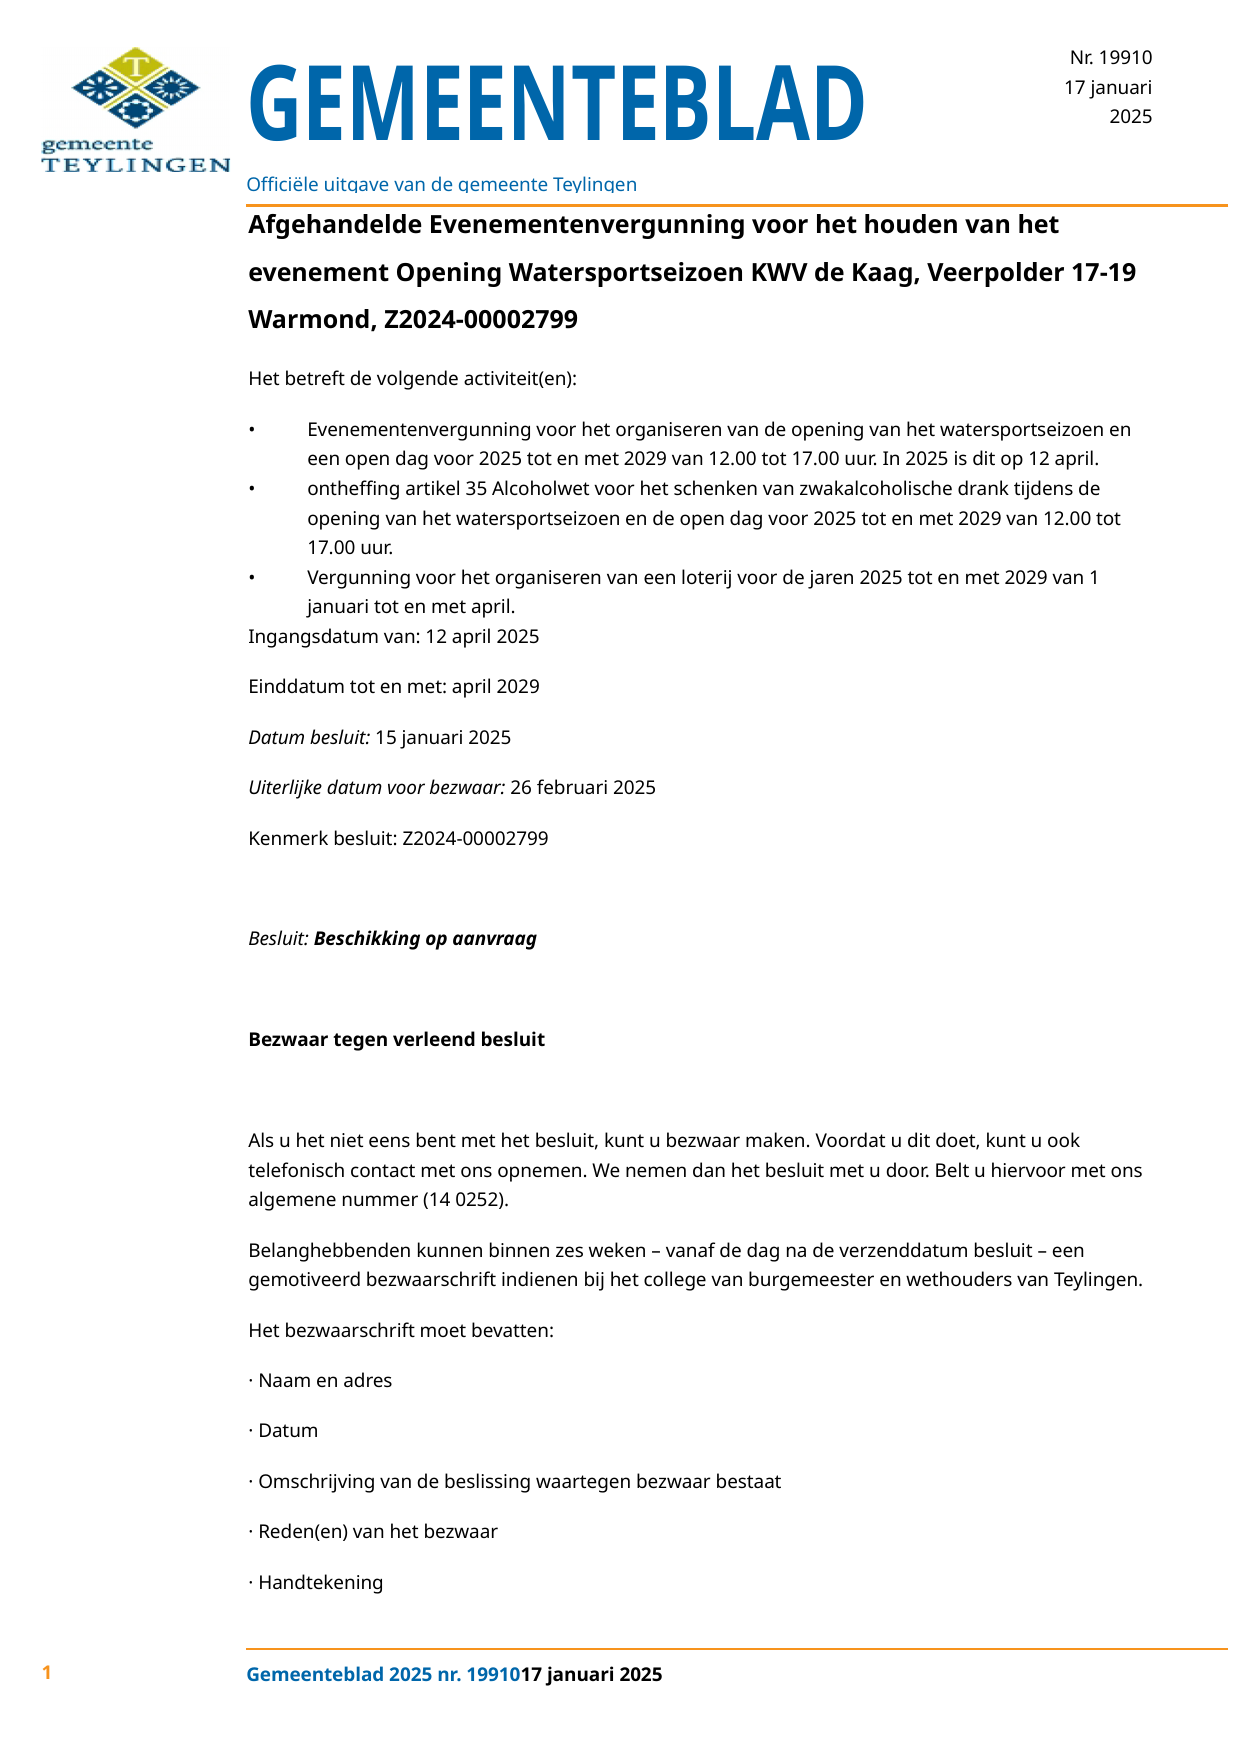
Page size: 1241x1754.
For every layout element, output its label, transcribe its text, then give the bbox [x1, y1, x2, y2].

text Belanghebbenden kunnen binnen zes weken – vanaf de dag na de verzenddatum besluit – een gemotiveerd bezwaarschrift indienen bij het college van burgemeester en wethouders van Teylingen. [248, 1237, 1152, 1292]
text · Naam en adres [248, 1367, 1152, 1393]
text Ingangsdatum van: 12 april 2025 [248, 623, 1152, 649]
list ontheffing artikel 35 Alcoholwet voor het schenken van zwakalcoholische drank tijdens de opening van het watersportseizoen en de open dag voor 2025 tot en met 2029 van 12.00 tot 17.00 uur. [248, 475, 1152, 560]
text · Datum [248, 1418, 1152, 1443]
text Als u het niet eens bent met het besluit, kunt u bezwaar maken. Voordat u dit doet, kunt u ook telefonisch contact met ons opnemen. We nemen dan het besluit met u door. Belt u hiervoor met ons algemene nummer (14 0252). [248, 1127, 1152, 1212]
text Einddatum tot en met: april 2029 [248, 673, 1152, 699]
text Bezwaar tegen verleend besluit [248, 1026, 1152, 1052]
text · Reden(en) van het bezwaar [248, 1518, 1152, 1544]
picture [41, 47, 231, 172]
text · Omschrijving van de beslissing waartegen bezwaar bestaat [248, 1468, 1152, 1494]
text Uiterlijke datum voor bezwaar: 26 februari 2025 [248, 774, 1152, 800]
list Vergunning voor het organiseren van een loterij voor de jaren 2025 tot en met 2029 van 1 januari tot en met april. [248, 564, 1152, 619]
text Het betreft de volgende activiteit(en): [248, 366, 1152, 391]
text Kenmerk besluit: Z2024-00002799 [248, 825, 1152, 850]
text Datum besluit: 15 januari 2025 [248, 724, 1152, 749]
text Afgehandelde Evenementenvergunning voor het houden van het evenement Opening Watersportseizoen KWV de Kaag, Veerpolder 17-19 Warmond, Z2024-00002799 [248, 207, 1152, 336]
text Besluit: Beschikking op aanvraag [248, 926, 1152, 951]
text · Handtekening [248, 1569, 1152, 1594]
list Evenementenvergunning voor het organiseren van de opening van het watersportseizoen en een open dag voor 2025 tot en met 2029 van 12.00 tot 17.00 uur. In 2025 is dit op 12 april. [248, 416, 1152, 471]
text Het bezwaarschrift moet bevatten: [248, 1317, 1152, 1342]
